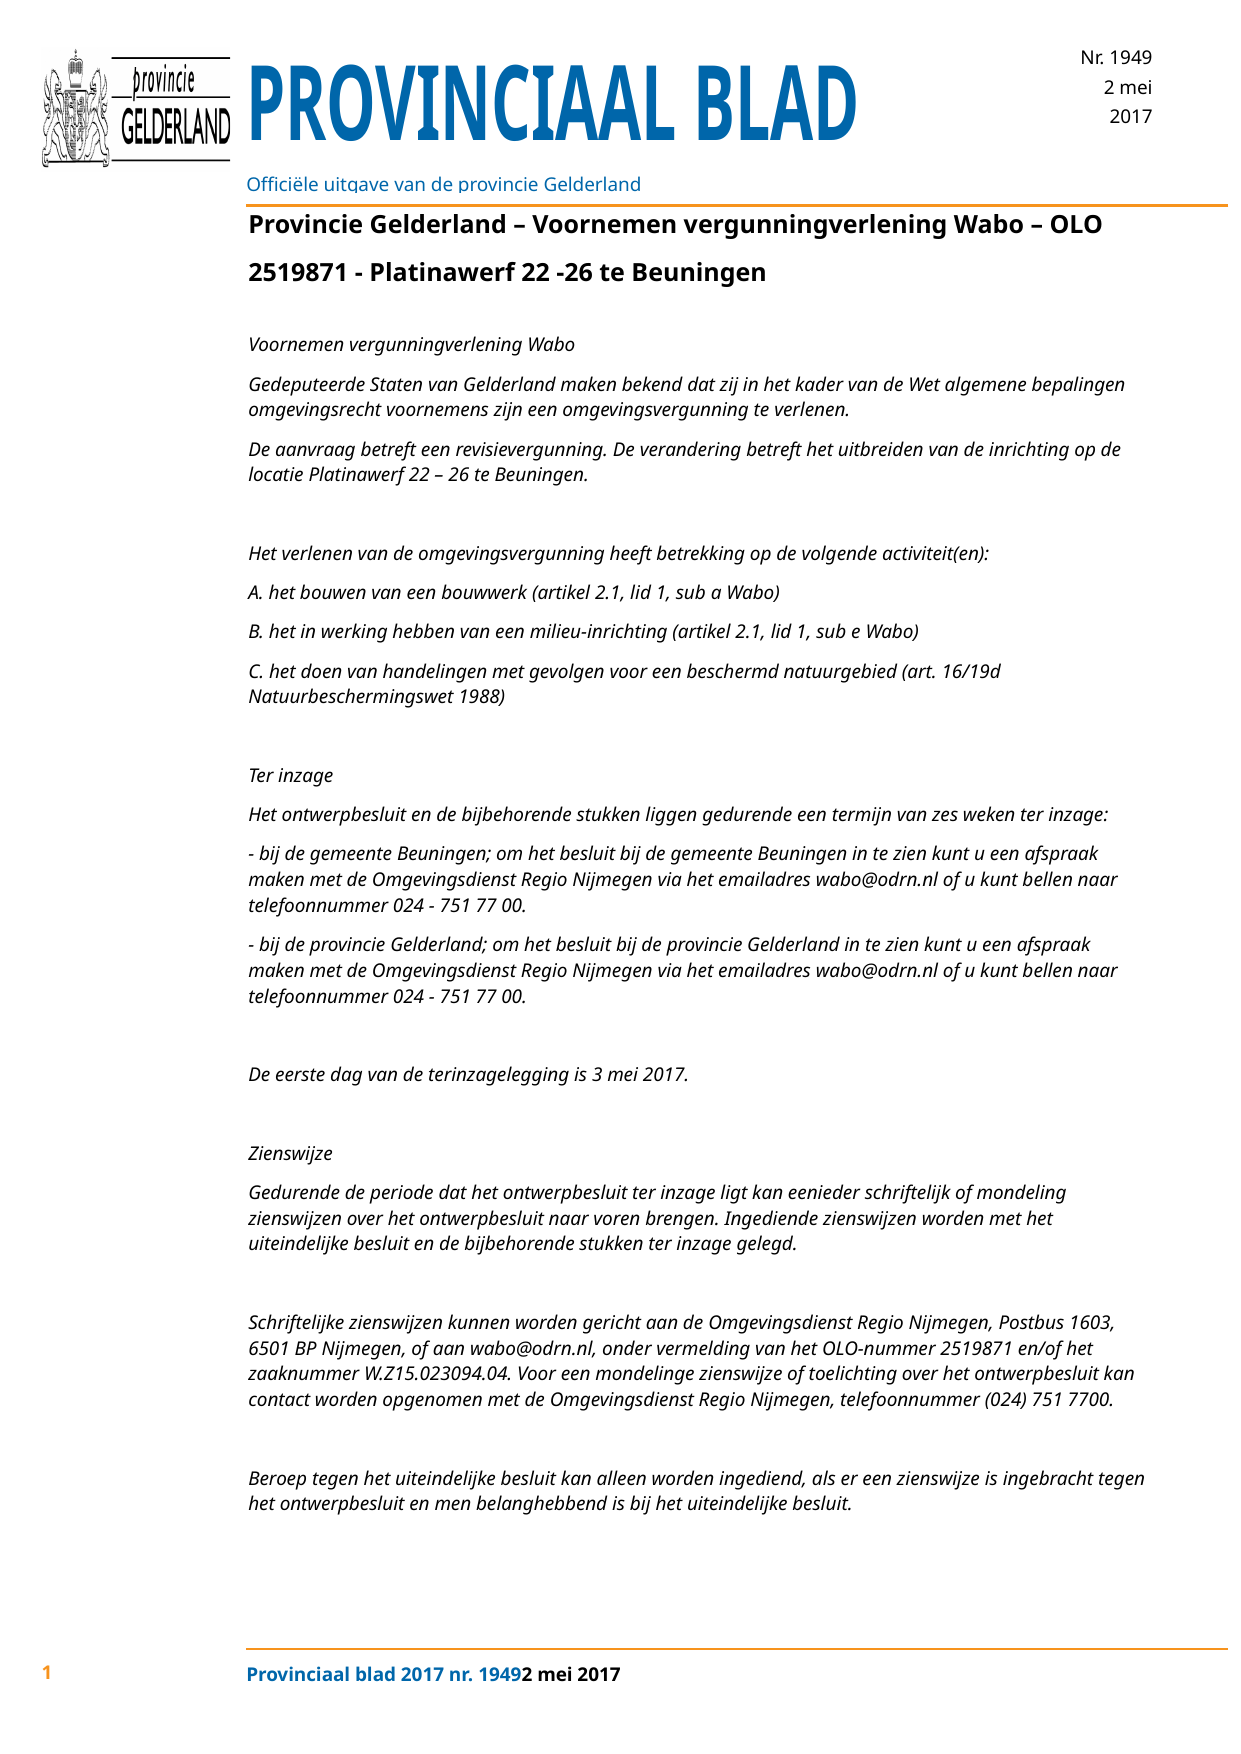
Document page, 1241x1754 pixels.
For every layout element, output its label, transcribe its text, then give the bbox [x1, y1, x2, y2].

text A. het bouwen van een bouwwerk (artikel 2.1, lid 1, sub a Wabo) [248, 579, 1152, 605]
text Voornemen vergunningverlening Wabo [248, 331, 1152, 357]
text Ter inzage [248, 762, 1152, 788]
text Het verlenen van de omgevingsvergunning heeft betrekking op de volgende activiteit(en): [248, 540, 1152, 566]
text Provincie Gelderland – Voornemen vergunningverlening Wabo – OLO 2519871 - Platinawerf 22 -26 te Beuningen [248, 207, 1152, 288]
text Beroep tegen het uiteindelijke besluit kan alleen worden ingediend, als er een zienswijze is ingebracht tegen het ontwerpbesluit en men belanghebbend is bij het uiteindelijke besluit. [248, 1465, 1152, 1516]
text Gedeputeerde Staten van Gelderland maken bekend dat zij in het kader van de Wet algemene bepalingen omgevingsrecht voornemens zijn een omgevingsvergunning te verlenen. [248, 371, 1152, 422]
text B. het in werking hebben van een milieu-inrichting (artikel 2.1, lid 1, sub e Wabo) [248, 618, 1152, 644]
text Het ontwerpbesluit en de bijbehorende stukken liggen gedurende een termijn van zes weken ter inzage: [248, 801, 1152, 827]
text - bij de provincie Gelderland; om het besluit bij de provincie Gelderland in te zien kunt u een afspraak maken met de Omgevingsdienst Regio Nijmegen via het emailadres wabo@odrn.nl of u kunt bellen naar telefoonnummer 024 - 751 77 00. [248, 931, 1152, 1008]
text - bij de gemeente Beuningen; om het besluit bij de gemeente Beuningen in te zien kunt u een afspraak maken met de Omgevingsdienst Regio Nijmegen via het emailadres wabo@odrn.nl of u kunt bellen naar telefoonnummer 024 - 751 77 00. [248, 841, 1152, 918]
text C. het doen van handelingen met gevolgen voor een beschermd natuurgebied (art. 16/19d Natuurbeschermingswet 1988) [248, 658, 1152, 709]
text Gedurende de periode dat het ontwerpbesluit ter inzage ligt kan eenieder schriftelijk of mondeling zienswijzen over het ontwerpbesluit naar voren brengen. Ingediende zienswijzen worden met het uiteindelijke besluit en de bijbehorende stukken ter inzage gelegd. [248, 1179, 1152, 1256]
text Schriftelijke zienswijzen kunnen worden gericht aan de Omgevingsdienst Regio Nijmegen, Postbus 1603, 6501 BP Nijmegen, of aan wabo@odrn.nl, onder vermelding van het OLO-nummer 2519871 en/of het zaaknummer W.Z15.023094.04. Voor een mondelinge zienswijze of toelichting over het ontwerpbesluit kan contact worden opgenomen met de Omgevingsdienst Regio Nijmegen, telefoonnummer (024) 751 7700. [248, 1309, 1152, 1412]
text De eerste dag van de terinzagelegging is 3 mei 2017. [248, 1061, 1152, 1087]
text De aanvraag betreft een revisievergunning. De verandering betreft het uitbreiden van de inrichting op de locatie Platinawerf 22 – 26 te Beuningen. [248, 436, 1152, 487]
picture [41, 47, 231, 172]
text Zienswijze [248, 1140, 1152, 1166]
